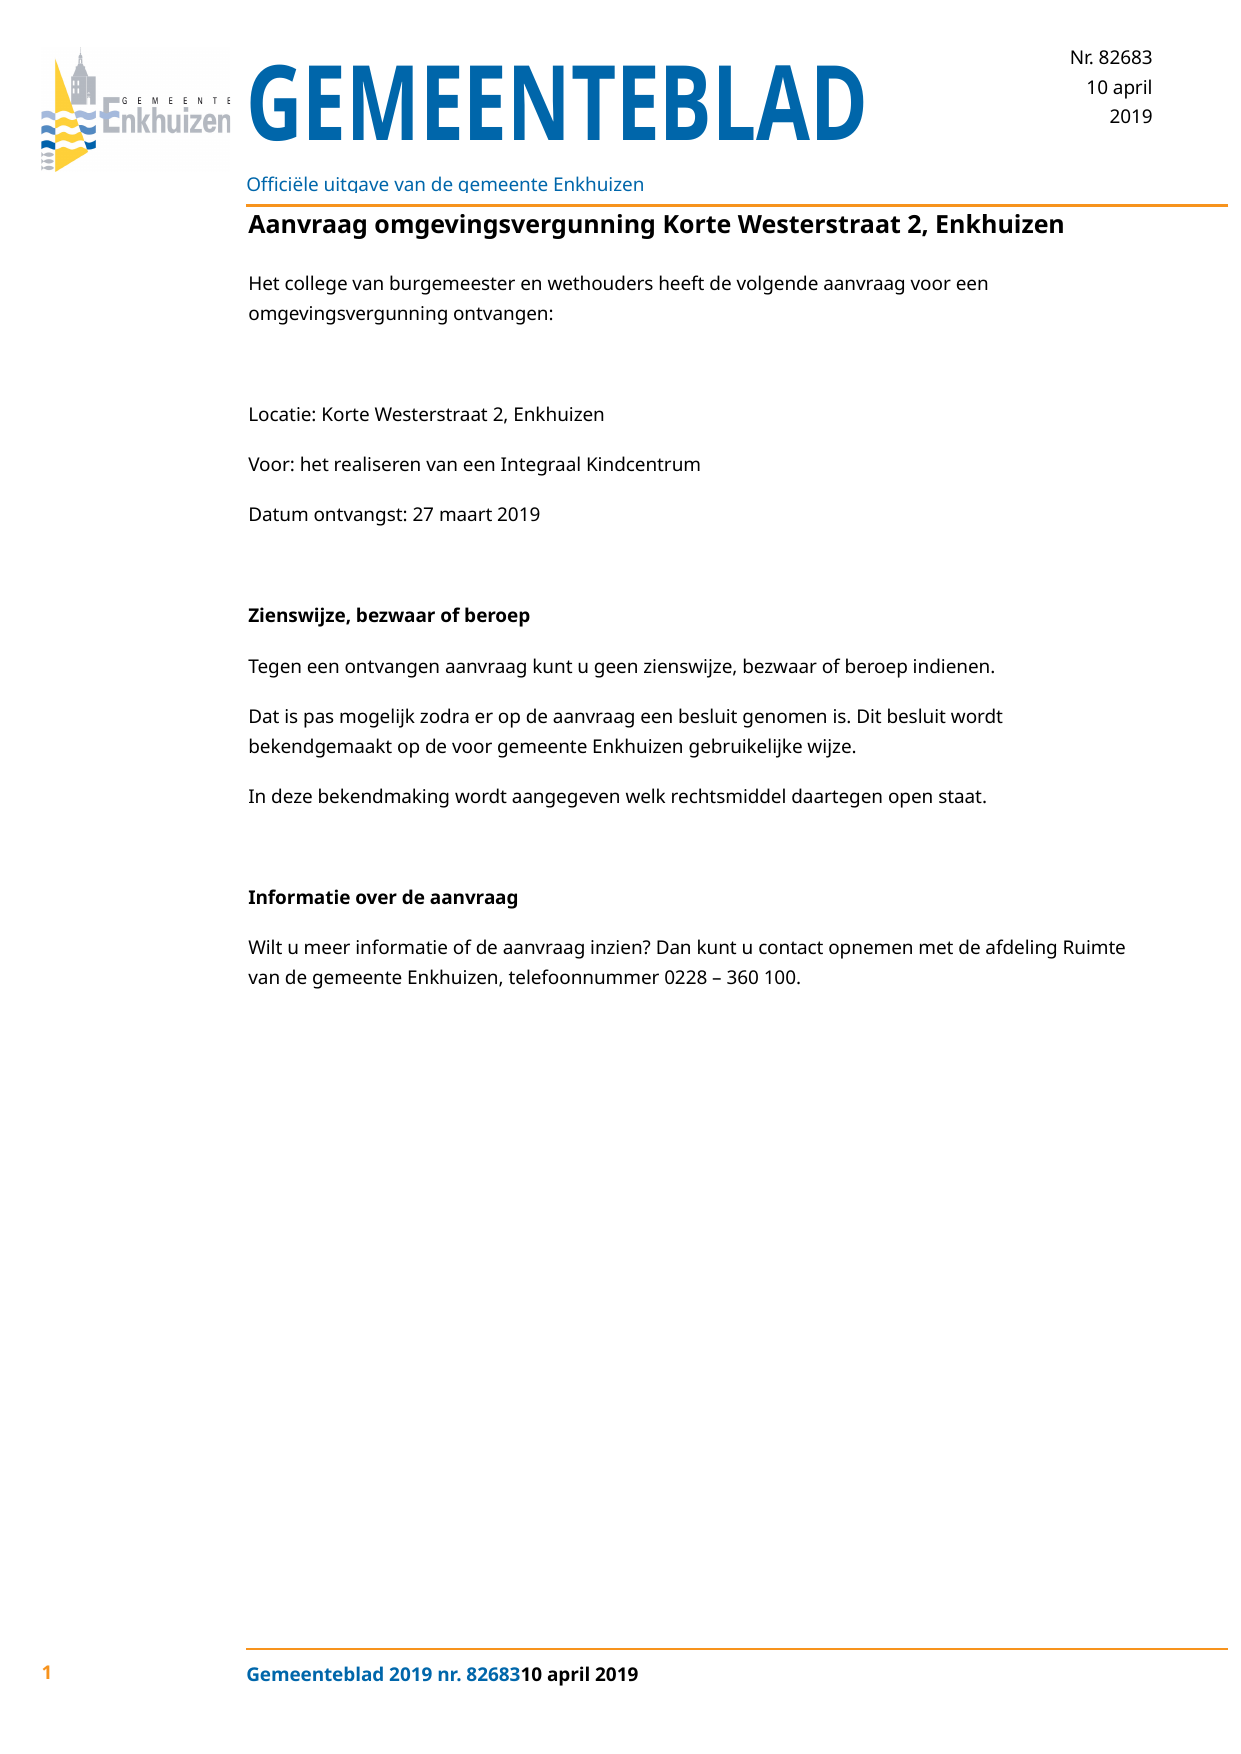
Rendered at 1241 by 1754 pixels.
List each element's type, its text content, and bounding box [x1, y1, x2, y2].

text Tegen een ontvangen aanvraag kunt u geen zienswijze, bezwaar of beroep indienen. [248, 653, 1152, 678]
text Het college van burgemeester en wethouders heeft de volgende aanvraag voor een omgevingsvergunning ontvangen: [248, 270, 1152, 326]
text Datum ontvangst: 27 maart 2019 [248, 502, 1152, 527]
text Locatie: Korte Westerstraat 2, Enkhuizen [248, 401, 1152, 426]
text Aanvraag omgevingsvergunning Korte Westerstraat 2, Enkhuizen [248, 207, 1152, 241]
text Voor: het realiseren van een Integraal Kindcentrum [248, 451, 1152, 477]
picture [41, 47, 231, 172]
text Zienswijze, bezwaar of beroep [248, 602, 1152, 628]
text Wilt u meer informatie of de aanvraag inzien? Dan kunt u contact opnemen met de afdeling Ruimte van de gemeente Enkhuizen, telefoonnummer 0228 – 360 100. [248, 934, 1152, 990]
text Dat is pas mogelijk zodra er op de aanvraag een besluit genomen is. Dit besluit wordt bekendgemaakt op de voor gemeente Enkhuizen gebruikelijke wijze. [248, 703, 1152, 758]
text Informatie over de aanvraag [248, 884, 1152, 910]
text In deze bekendmaking wordt aangegeven welk rechtsmiddel daartegen open staat. [248, 783, 1152, 809]
